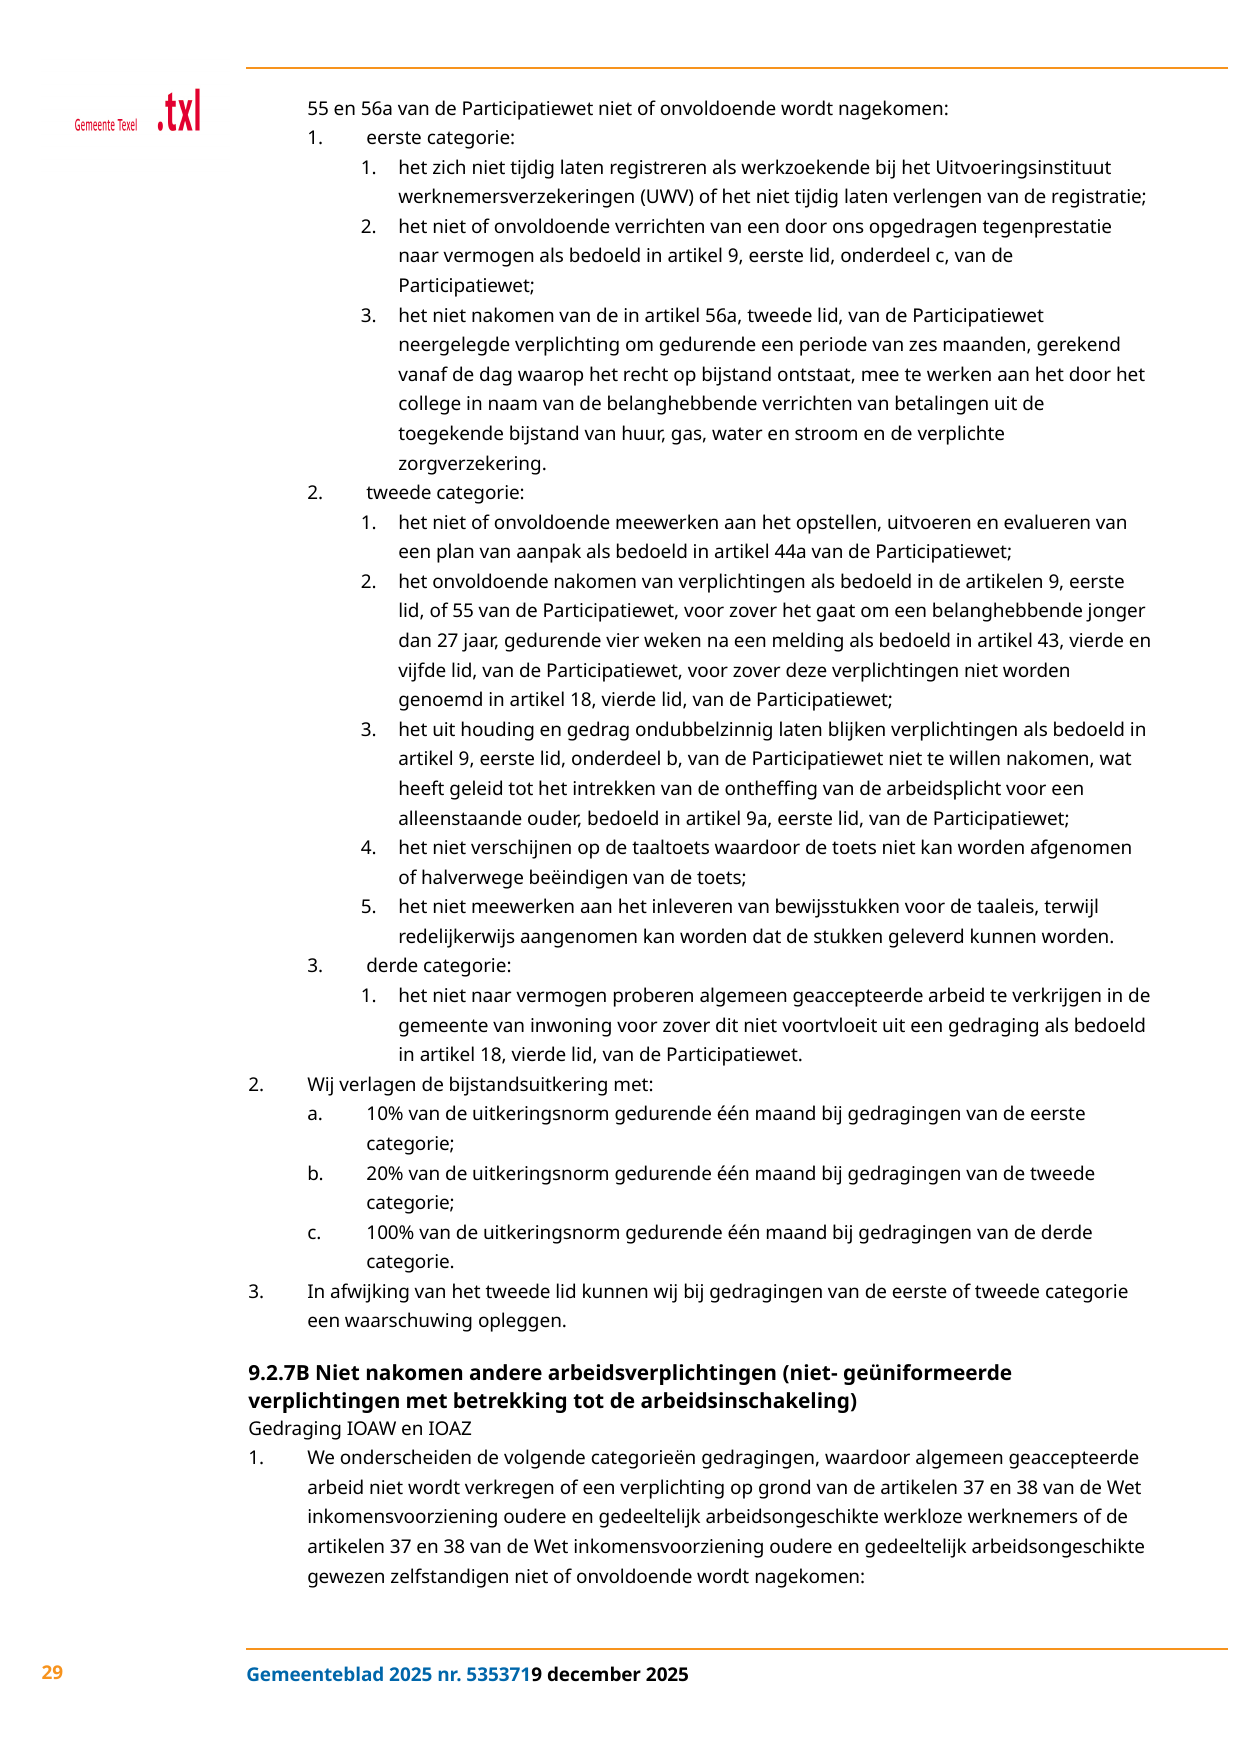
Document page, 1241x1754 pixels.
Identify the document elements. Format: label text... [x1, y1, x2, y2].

list tweede categorie: [307, 479, 1152, 505]
list In afwijking van het tweede lid kunnen wij bij gedragingen van de eerste of tweede categorie een waarschuwing opleggen. [248, 1278, 1152, 1333]
list derde categorie: [307, 953, 1152, 978]
list 10% van de uitkeringsnorm gedurende één maand bij gedragingen van de eerste categorie; [307, 1101, 1152, 1156]
list het niet of onvoldoende meewerken aan het opstellen, uitvoeren en evalueren van een plan van aanpak als bedoeld in artikel 44a van de Participatiewet; [361, 509, 1152, 564]
list het uit houding en gedrag ondubbelzinnig laten blijken verplichtingen als bedoeld in artikel 9, eerste lid, onderdeel b, van de Participatiewet niet te willen nakomen, wat heeft geleid tot het intrekken van de ontheffing van de arbeidsplicht voor een alleenstaande ouder, bedoeld in artikel 9a, eerste lid, van de Participatiewet; [361, 716, 1152, 831]
list het niet naar vermogen proberen algemeen geaccepteerde arbeid te verkrijgen in de gemeente van inwoning voor zover dit niet voortvloeit uit een gedraging als bedoeld in artikel 18, vierde lid, van de Participatiewet. [361, 982, 1152, 1067]
list het niet verschijnen op de taaltoets waardoor de toets niet kan worden afgenomen of halverwege beëindigen van de toets; [361, 834, 1152, 890]
list het niet meewerken aan het inleveren van bewijsstukken voor de taaleis, terwijl redelijkerwijs aangenomen kan worden dat de stukken geleverd kunnen worden. [361, 893, 1152, 949]
list 55 en 56a van de Participatiewet niet of onvoldoende wordt nagekomen: [248, 95, 1152, 121]
text 9.2.7B Niet nakomen andere arbeidsverplichtingen (niet- geüniformeerde verplichtingen met betrekking tot de arbeidsinschakeling) [248, 1358, 1152, 1415]
list het niet of onvoldoende verrichten van een door ons opgedragen tegenprestatie naar vermogen als bedoeld in artikel 9, eerste lid, onderdeel c, van de Participatiewet; [361, 213, 1152, 298]
list het zich niet tijdig laten registreren als werkzoekende bij het Uitvoeringsinstituut werknemersverzekeringen (UWV) of het niet tijdig laten verlengen van de registratie; [361, 154, 1152, 209]
list eerste categorie: [307, 124, 1152, 150]
list We onderscheiden de volgende categorieën gedragingen, waardoor algemeen geaccepteerde arbeid niet wordt verkregen of een verplichting op grond van de artikelen 37 en 38 van de Wet inkomensvoorziening oudere en gedeeltelijk arbeidsongeschikte werkloze werknemers of de artikelen 37 en 38 van de Wet inkomensvoorziening oudere en gedeeltelijk arbeidsongeschikte gewezen zelfstandigen niet of onvoldoende wordt nagekomen: [248, 1444, 1152, 1589]
text Gedraging IOAW en IOAZ [248, 1415, 1152, 1441]
list 100% van de uitkeringsnorm gedurende één maand bij gedragingen van de derde categorie. [307, 1219, 1152, 1274]
list het onvoldoende nakomen van verplichtingen als bedoeld in de artikelen 9, eerste lid, of 55 van de Participatiewet, voor zover het gaat om een belanghebbende jonger dan 27 jaar, gedurende vier weken na een melding als bedoeld in artikel 43, vierde en vijfde lid, van de Participatiewet, voor zover deze verplichtingen niet worden genoemd in artikel 18, vierde lid, van de Participatiewet; [361, 568, 1152, 712]
list 20% van de uitkeringsnorm gedurende één maand bij gedragingen van de tweede categorie; [307, 1160, 1152, 1215]
picture [41, 47, 231, 172]
list het niet nakomen van de in artikel 56a, tweede lid, van de Participatiewet neergelegde verplichting om gedurende een periode van zes maanden, gerekend vanaf de dag waarop het recht op bijstand ontstaat, mee te werken aan het door het college in naam van de belanghebbende verrichten van betalingen uit de toegekende bijstand van huur, gas, water en stroom en de verplichte zorgverzekering. [361, 302, 1152, 476]
list Wij verlagen de bijstandsuitkering met: [248, 1071, 1152, 1097]
